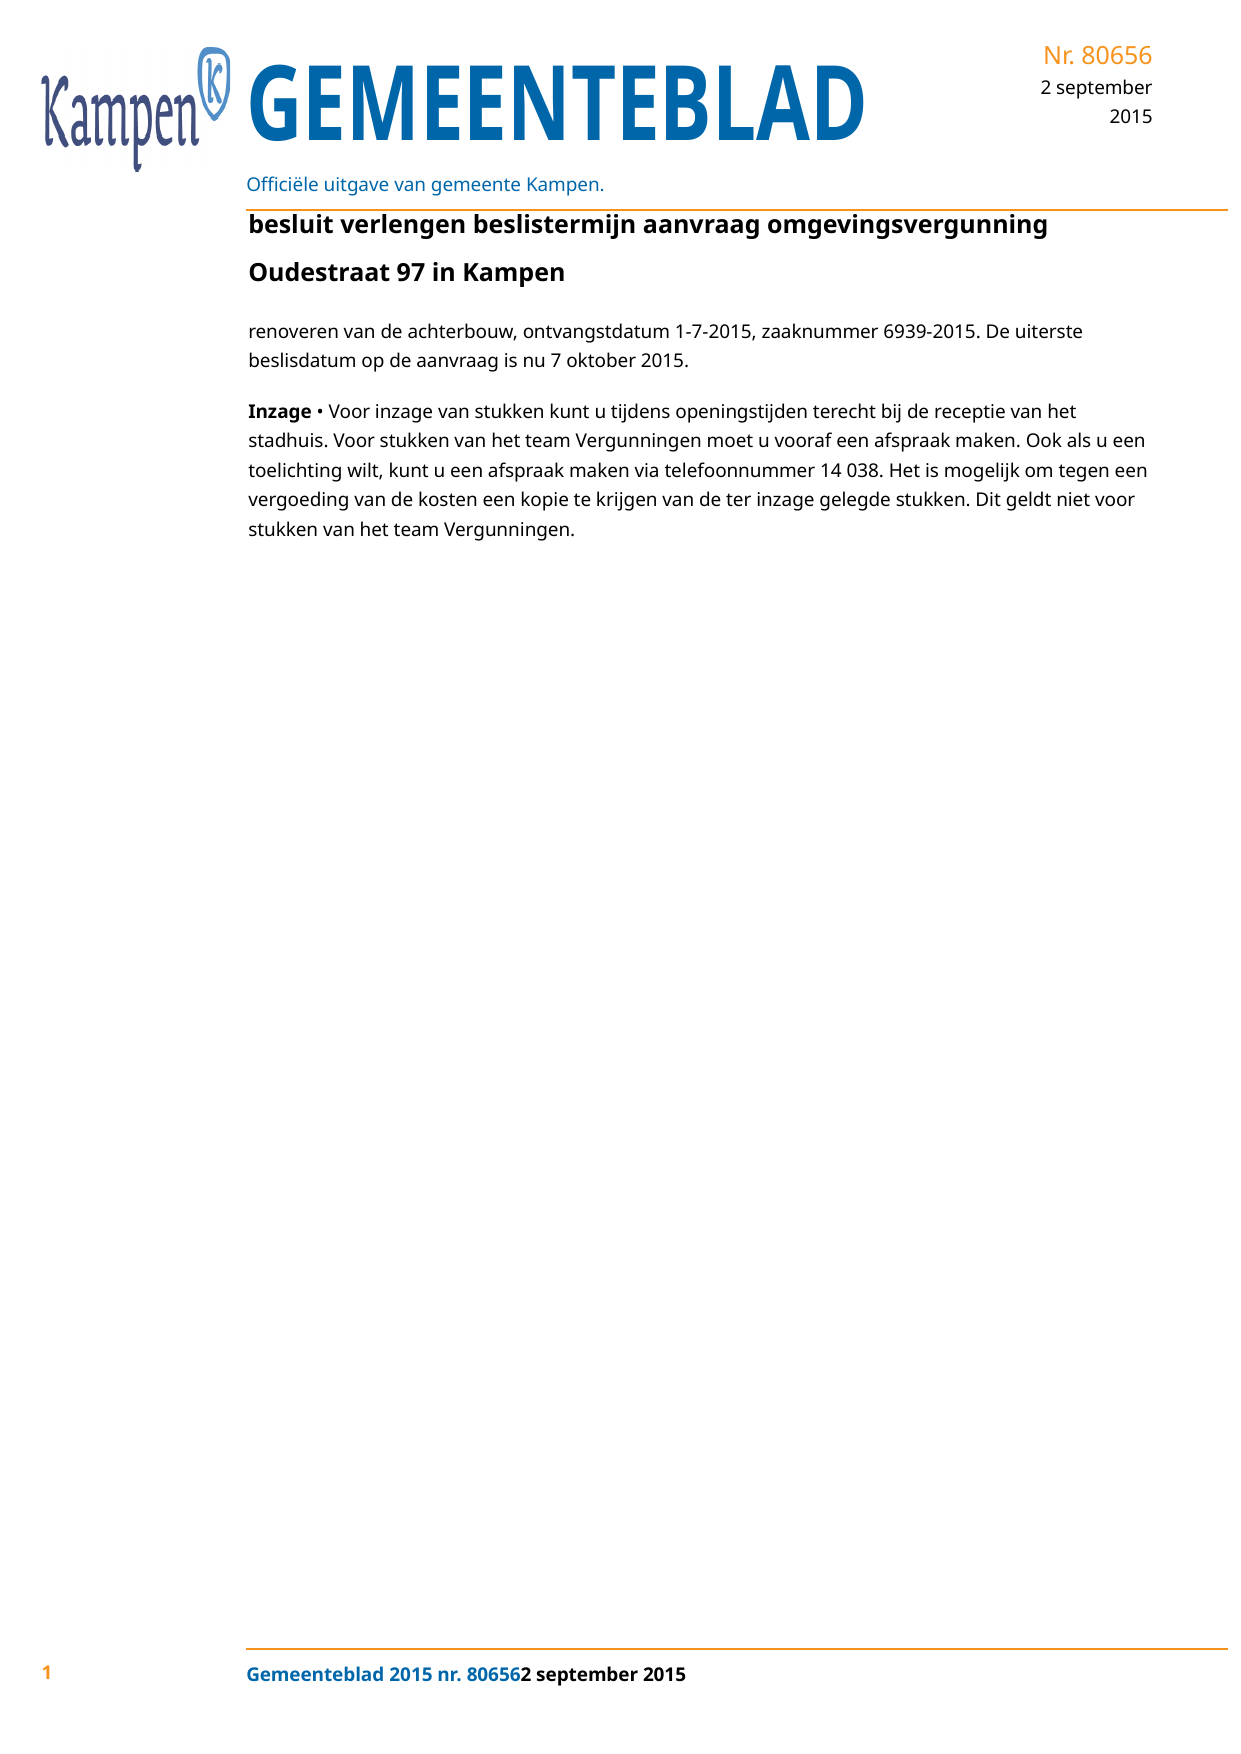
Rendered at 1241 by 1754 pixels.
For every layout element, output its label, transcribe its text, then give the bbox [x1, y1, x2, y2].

text renoveren van de achterbouw, ontvangstdatum 1-7-2015, zaaknummer 6939-2015. De uiterste beslisdatum op de aanvraag is nu 7 oktober 2015. [248, 318, 1152, 373]
text besluit verlengen beslistermijn aanvraag omgevingsvergunning Oudestraat 97 in Kampen [248, 211, 1152, 288]
text Inzage • Voor inzage van stukken kunt u tijdens openingstijden terecht bij de receptie van het stadhuis. Voor stukken van het team Vergunningen moet u vooraf een afspraak maken. Ook als u een toelichting wilt, kunt u een afspraak maken via telefoonnummer 14 038. Het is mogelijk om tegen een vergoeding van de kosten een kopie te krijgen van de ter inzage gelegde stukken. Dit geldt niet voor stukken van het team Vergunningen. [248, 398, 1152, 542]
picture [41, 47, 231, 172]
